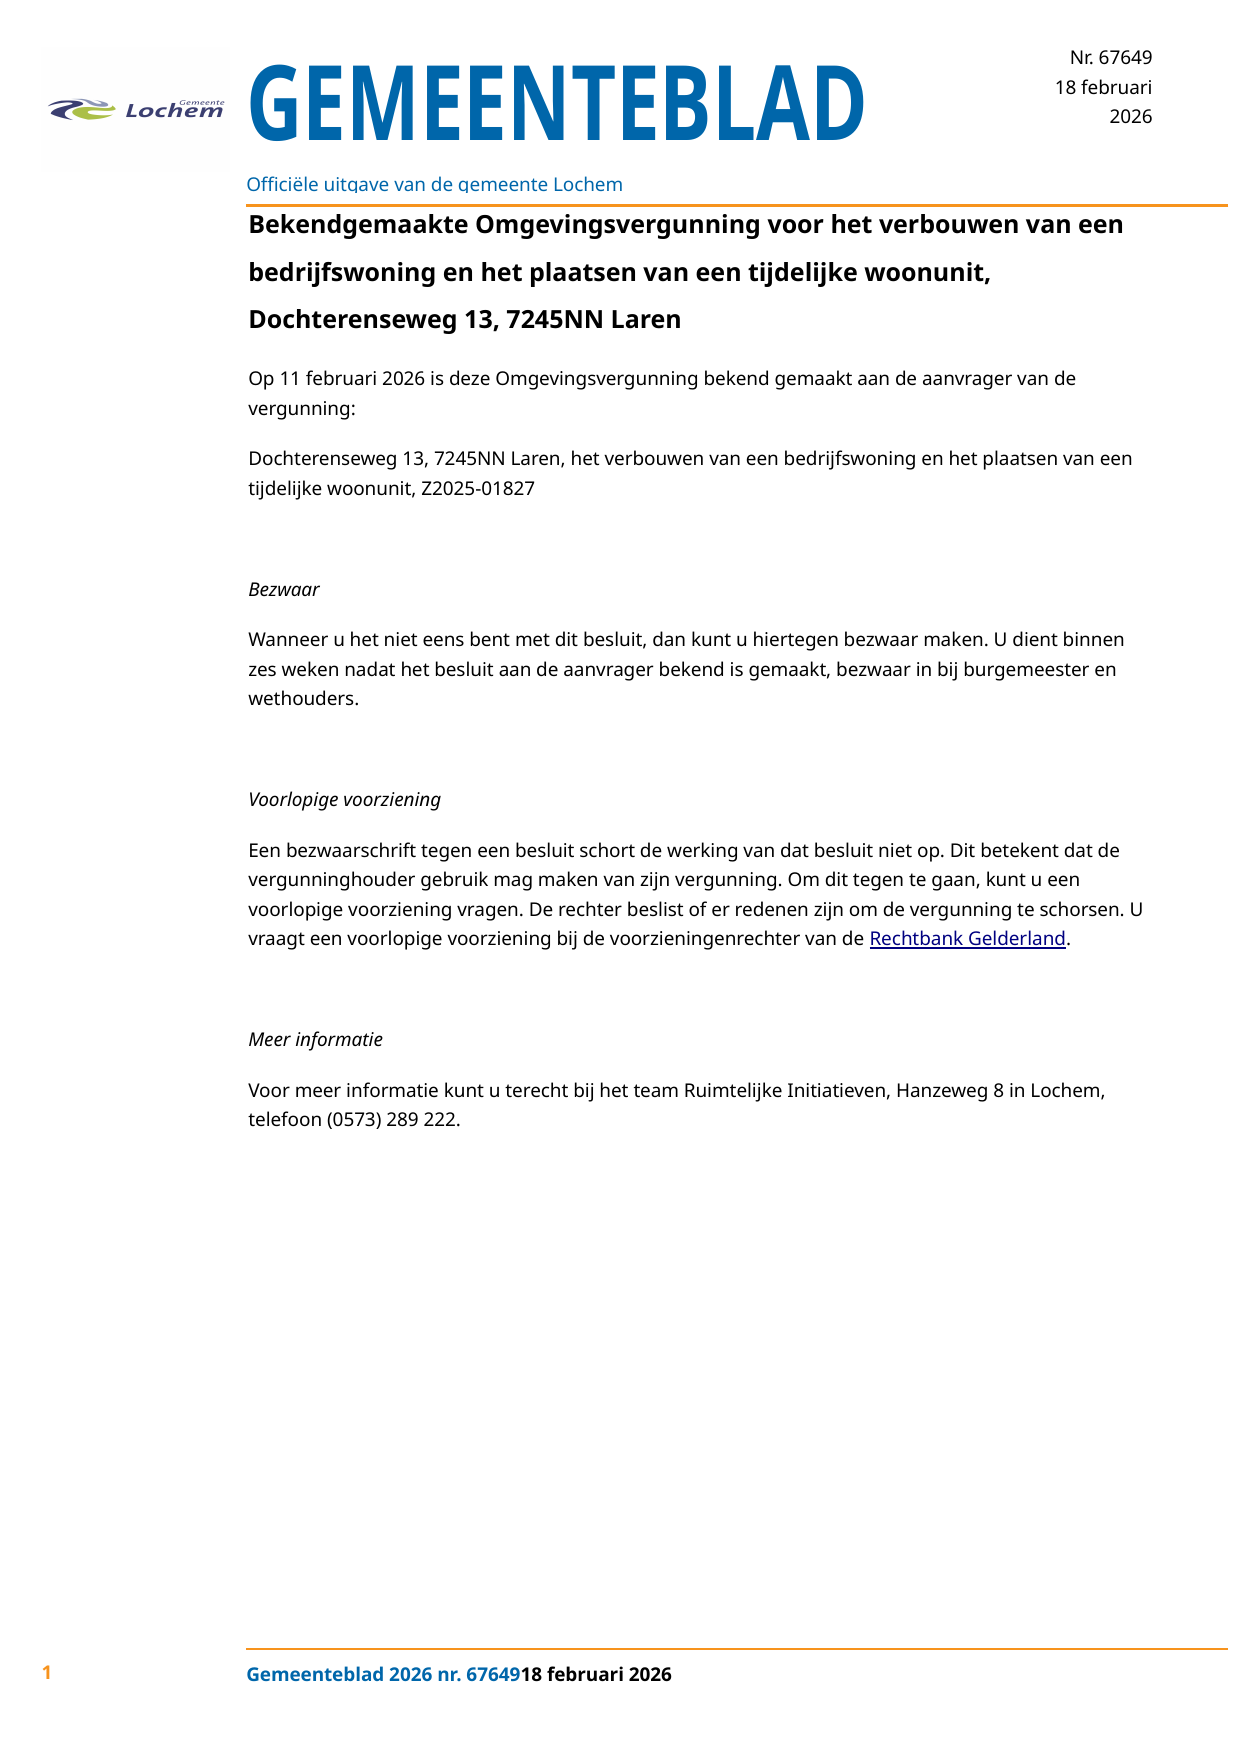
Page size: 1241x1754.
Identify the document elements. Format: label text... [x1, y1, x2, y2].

text Bekendgemaakte Omgevingsvergunning voor het verbouwen van een bedrijfswoning en het plaatsen van een tijdelijke woonunit, Dochterenseweg 13, 7245NN Laren [248, 207, 1152, 336]
text Bezwaar [248, 576, 1152, 602]
text Voorlopige voorziening [248, 786, 1152, 812]
picture [41, 47, 231, 172]
text Wanneer u het niet eens bent met dit besluit, dan kunt u hiertegen bezwaar maken. U dient binnen zes weken nadat het besluit aan de aanvrager bekend is gemaakt, bezwaar in bij burgemeester en wethouders. [248, 626, 1152, 711]
text Meer informatie [248, 1026, 1152, 1052]
text Dochterenseweg 13, 7245NN Laren, het verbouwen van een bedrijfswoning en het plaatsen van een tijdelijke woonunit, Z2025-01827 [248, 446, 1152, 501]
text Een bezwaarschrift tegen een besluit schort de werking van dat besluit niet op. Dit betekent dat de vergunninghouder gebruik mag maken van zijn vergunning. Om dit tegen te gaan, kunt u een voorlopige voorziening vragen. De rechter beslist of er redenen zijn om de vergunning te schorsen. U vraagt een voorlopige voorziening bij de voorzieningenrechter van de Rechtbank Gelderland. [248, 837, 1152, 951]
text Voor meer informatie kunt u terecht bij het team Ruimtelijke Initiatieven, Hanzeweg 8 in Lochem, telefoon (0573) 289 222. [248, 1077, 1152, 1132]
text Op 11 februari 2026 is deze Omgevingsvergunning bekend gemaakt aan de aanvrager van de vergunning: [248, 366, 1152, 421]
